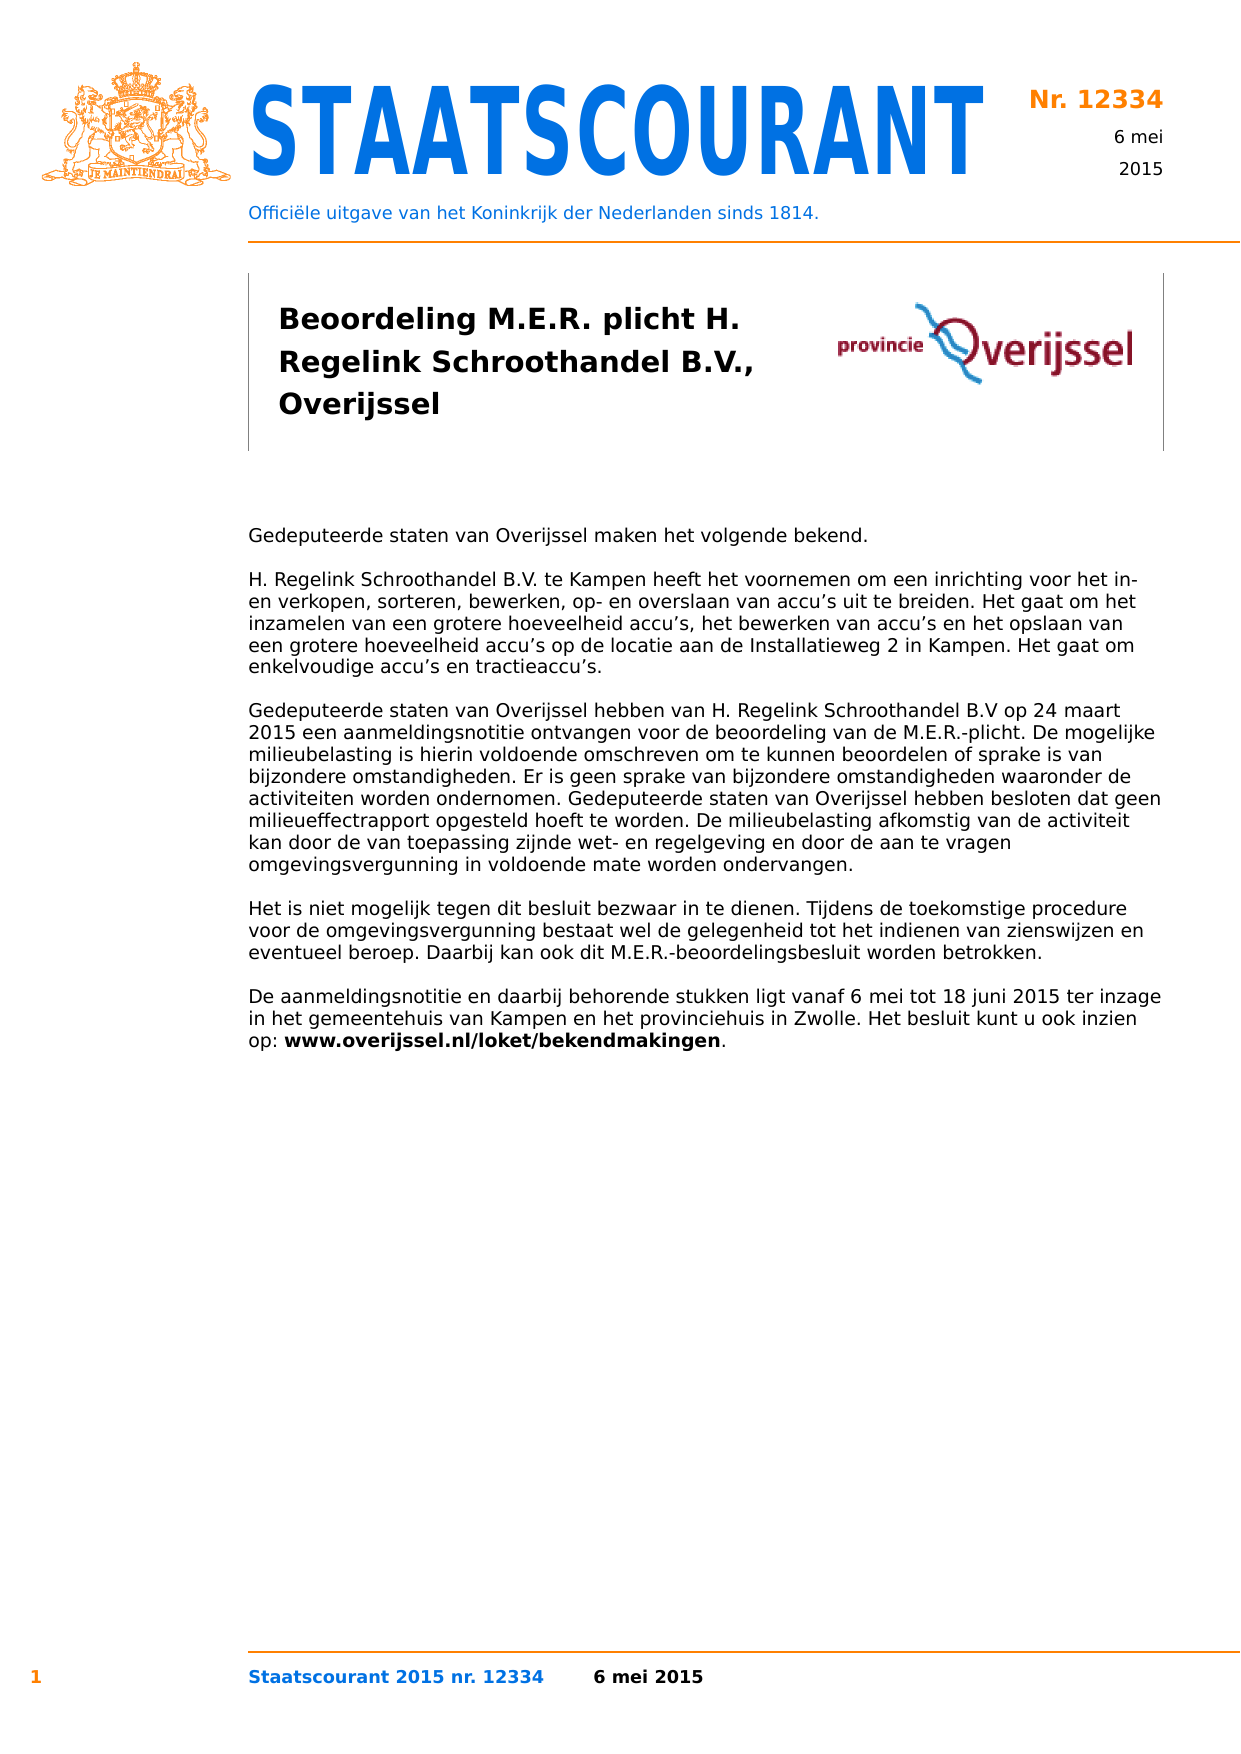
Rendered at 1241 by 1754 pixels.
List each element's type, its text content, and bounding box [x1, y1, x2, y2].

table_header Nr. 12334 [998, 62, 1240, 121]
text De aanmeldingsnotitie en daarbij behorende stukken ligt vanaf 6 mei tot 18 juni 2015 ter inzage in het gemeentehuis van Kampen en het provinciehuis in Zwolle. Het besluit kunt u ook inzien op: www.overijssel.nl/loket/bekendmakingen. [248, 986, 1163, 1052]
text Gedeputeerde staten van Overijssel maken het volgende bekend. [248, 525, 1163, 547]
text Gedeputeerde staten van Overijssel hebben van H. Regelink Schroothandel B.V op 24 maart 2015 een aanmeldingsnotitie ontvangen voor de beoordeling van de M.E.R.-plicht. De mogelijke milieubelasting is hierin voldoende omschreven om te kunnen beoordelen of sprake is van bijzondere omstandigheden. Er is geen sprake van bijzondere omstandigheden waaronder de activiteiten worden ondernomen. Gedeputeerde staten van Overijssel hebben besloten dat geen milieueffectrapport opgesteld hoeft te worden. De milieubelasting afkomstig van de activiteit kan door de van toepassing zijnde wet- en regelgeving en door de aan te vragen omgevingsvergunning in voldoende mate worden ondervangen. [248, 700, 1163, 876]
text H. Regelink Schroothandel B.V. te Kampen heeft het voornemen om een inrichting voor het in- en verkopen, sorteren, bewerken, op- en overslaan van accu’s uit te breiden. Het gaat om het inzamelen van een grotere hoeveelheid accu’s, het bewerken van accu’s en het opslaan van een grotere hoeveelheid accu’s op de locatie aan de Installatieweg 2 in Kampen. Het gaat om enkelvoudige accu’s en tractieaccu’s. [248, 568, 1163, 678]
table_cell 2015 [998, 153, 1240, 203]
table_cell Officiële uitgave van het Koninkrijk der Nederlanden sinds 1814. [248, 203, 1240, 241]
table_cell 6 mei [998, 121, 1240, 153]
text Het is niet mogelijk tegen dit besluit bezwaar in te dienen. Tijdens de toekomstige procedure voor de omgevingsvergunning bestaat wel de gelegenheid tot het indienen van zienswijzen en eventueel beroep. Daarbij kan ook dit M.E.R.-beoordelingsbesluit worden betrokken. [248, 898, 1163, 964]
table_header STAATSCOURANT [248, 62, 998, 203]
table_header [25, 62, 248, 241]
picture [41, 62, 231, 186]
subtitle Beoordeling M.E.R. plicht H. Regelink Schroothandel B.V., Overijssel [249, 273, 1163, 451]
picture [838, 302, 1134, 386]
